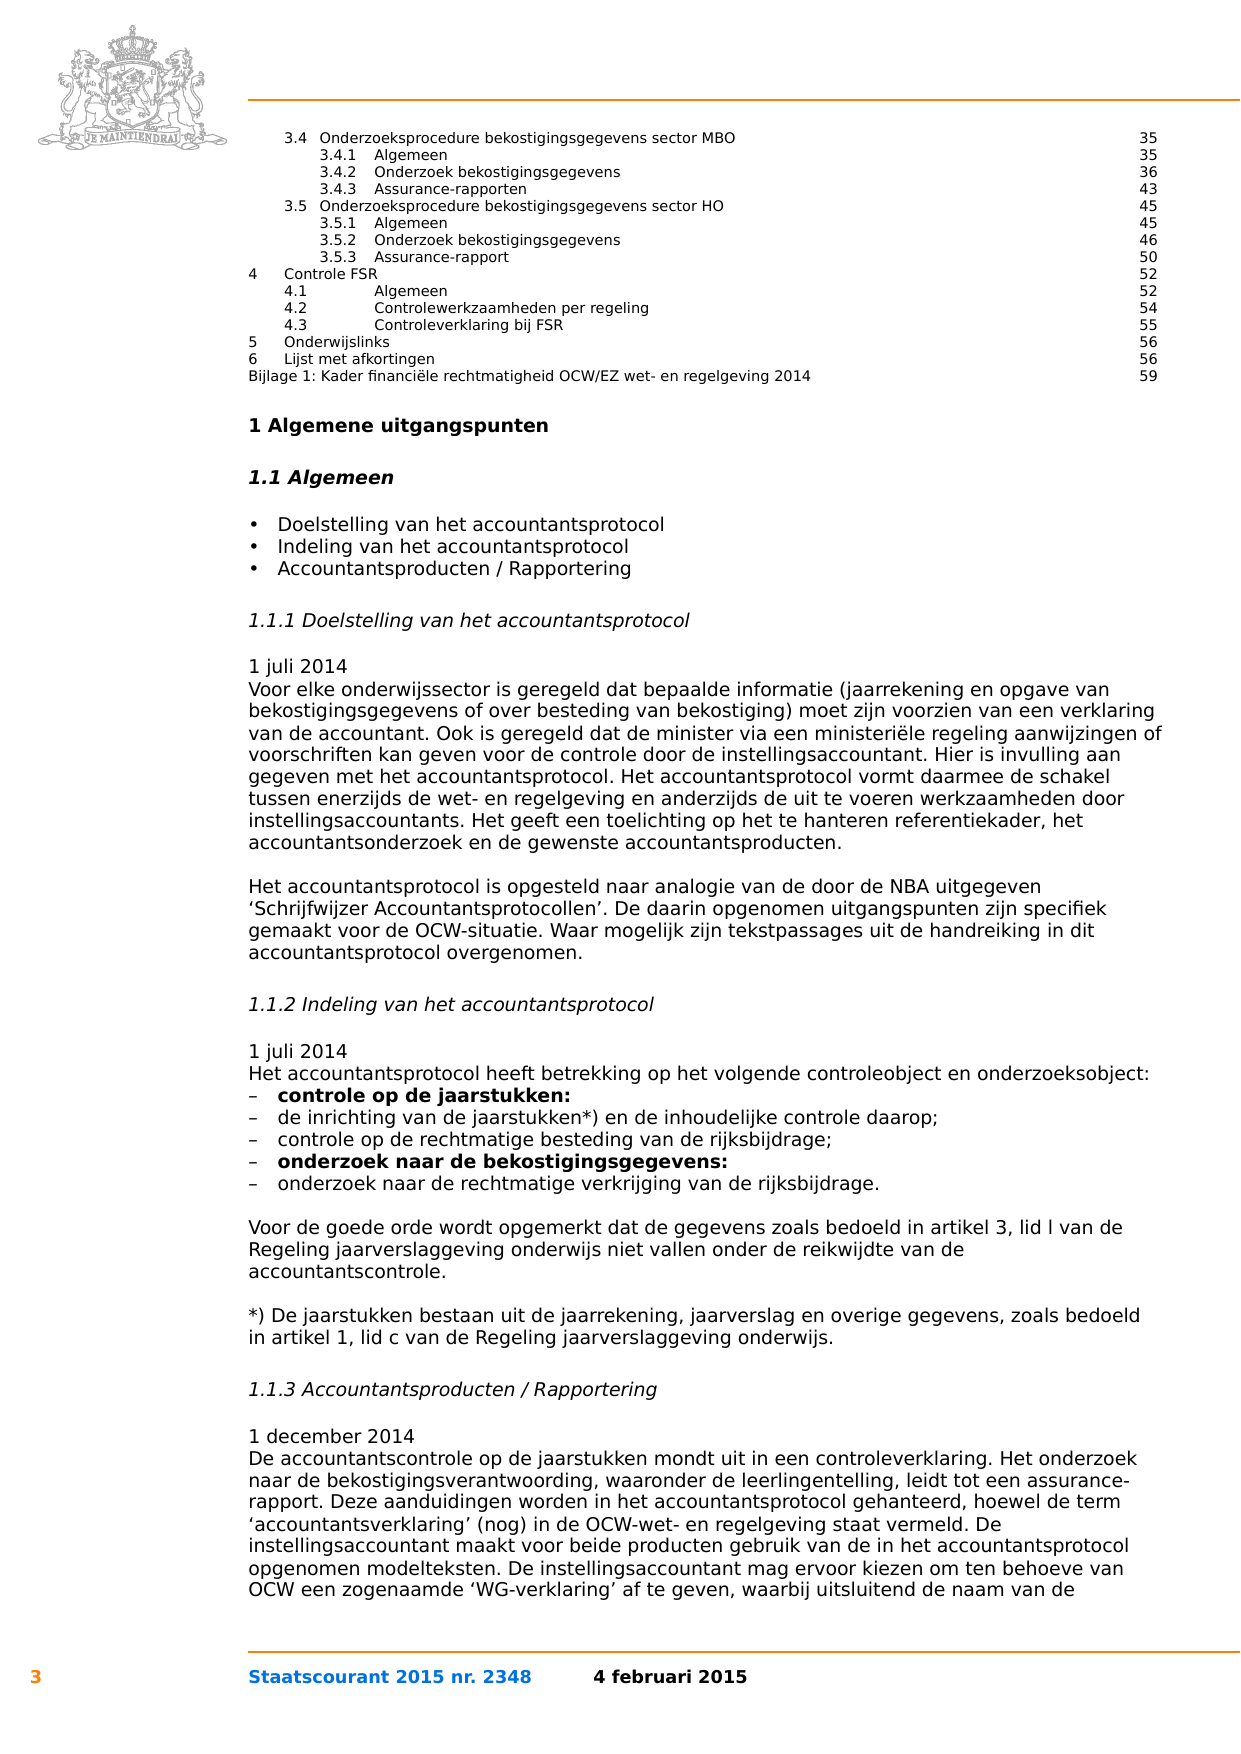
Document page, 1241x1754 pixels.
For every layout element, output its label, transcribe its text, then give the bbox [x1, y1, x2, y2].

table_cell 45 [1108, 198, 1163, 215]
table_cell 3.5.1 [314, 215, 368, 232]
table_cell Algemeen [368, 147, 1108, 164]
table_cell [248, 181, 278, 198]
table_cell Lijst met afkortingen [278, 351, 1108, 368]
table_cell 3.5.3 [314, 249, 368, 266]
table_cell Onderzoek bekostigingsgegevens [368, 164, 1108, 181]
table_cell Assurance-rapport [368, 249, 1108, 266]
table_cell 45 [1108, 215, 1163, 232]
text 1 juli 2014 [248, 656, 1163, 678]
subtitle 1.1.3 Accountantsproducten / Rapportering [248, 1378, 1163, 1401]
table_cell 35 [1108, 130, 1163, 147]
text – de inrichting van de jaarstukken*) en de inhoudelijke controle daarop; [248, 1107, 1163, 1129]
table_cell [248, 147, 278, 164]
table_cell Onderzoek bekostigingsgegevens [368, 232, 1108, 249]
table_cell 3.4 [278, 130, 313, 147]
table_cell 46 [1108, 232, 1163, 249]
table_cell Assurance-rapporten [368, 181, 1108, 198]
table_cell [248, 317, 278, 334]
table_cell Onderzoeksprocedure bekostigingsgegevens sector MBO [314, 130, 1108, 147]
table_cell 52 [1108, 283, 1163, 300]
subtitle 1.1 Algemeen [248, 467, 1163, 488]
text • Accountantsproducten / Rapportering [248, 557, 1163, 579]
table_cell 3.4.3 [314, 181, 368, 198]
table_cell 3.5 [278, 198, 313, 215]
table_cell 5 [248, 334, 278, 351]
table_cell 59 [1108, 368, 1163, 384]
table_cell [248, 164, 278, 181]
table_cell [248, 232, 278, 249]
table_cell [248, 198, 278, 215]
table_cell 56 [1108, 351, 1163, 368]
table_cell Controleverklaring bij FSR [368, 317, 1108, 334]
text – controle op de jaarstukken: [248, 1085, 1163, 1107]
table_cell Algemeen [368, 215, 1108, 232]
table_cell 55 [1108, 317, 1163, 334]
table_cell 3.4.1 [314, 147, 368, 164]
table_cell 3.5.2 [314, 232, 368, 249]
table_cell [278, 249, 313, 266]
table_cell Controle FSR [278, 266, 1108, 283]
text – controle op de rechtmatige besteding van de rijksbijdrage; [248, 1129, 1163, 1151]
table_cell 4.1 [278, 283, 313, 300]
table_cell [248, 249, 278, 266]
text De accountantscontrole op de jaarstukken mondt uit in een controleverklaring. Het onderzoek naar de bekostigingsverantwoording, waaronder de leerlingentelling, leidt tot een assurance-rapport. Deze aanduidingen worden in het accountantsprotocol gehanteerd, hoewel de term ‘accountantsverklaring’ (nog) in de OCW-wet- en regelgeving staat vermeld. De instellingsaccountant maakt voor beide producten gebruik van de in het accountantsprotocol opgenomen modelteksten. De instellingsaccountant mag ervoor kiezen om ten behoeve van OCW een zogenaamde ‘WG-verklaring’ af te geven, waarbij uitsluitend de naam van de [248, 1447, 1163, 1601]
table_cell [278, 181, 313, 198]
table_cell 35 [1108, 147, 1163, 164]
text • Indeling van het accountantsprotocol [248, 536, 1163, 557]
table_cell [278, 164, 313, 181]
table_cell 56 [1108, 334, 1163, 351]
table_cell 4 [248, 266, 278, 283]
table_cell Onderzoeksprocedure bekostigingsgegevens sector HO [314, 198, 1108, 215]
text – onderzoek naar de bekostigingsgegevens: [248, 1151, 1163, 1173]
table_cell 52 [1108, 266, 1163, 283]
table_cell [314, 283, 368, 300]
table_cell [278, 215, 313, 232]
table_cell [278, 232, 313, 249]
table_cell Controlewerkzaamheden per regeling [368, 300, 1108, 317]
text • Doelstelling van het accountantsprotocol [248, 513, 1163, 536]
table_cell [248, 130, 278, 147]
table_cell [248, 215, 278, 232]
table_cell 54 [1108, 300, 1163, 317]
text *) De jaarstukken bestaan uit de jaarrekening, jaarverslag en overige gegevens, zoals bedoeld in artikel 1, lid c van de Regeling jaarverslaggeving onderwijs. [248, 1304, 1163, 1348]
text 1 december 2014 [248, 1426, 1163, 1447]
table_cell [248, 283, 278, 300]
subtitle 1.1.2 Indeling van het accountantsprotocol [248, 994, 1163, 1016]
table_cell 4.2 [278, 300, 313, 317]
text Voor elke onderwijssector is geregeld dat bepaalde informatie (jaarrekening en opgave van bekostigingsgegevens of over besteding van bekostiging) moet zijn voorzien van een verklaring van de accountant. Ook is geregeld dat de minister via een ministeriële regeling aanwijzingen of voorschriften kan geven voor de controle door de instellingsaccountant. Hier is invulling aan gegeven met het accountantsprotocol. Het accountantsprotocol vormt daarmee de schakel tussen enerzijds de wet- en regelgeving en anderzijds de uit te voeren werkzaamheden door instellingsaccountants. Het geeft een toelichting op het te hanteren referentiekader, het accountantsonderzoek en de gewenste accountantsproducten. [248, 678, 1163, 854]
text Voor de goede orde wordt opgemerkt dat de gegevens zoals bedoeld in artikel 3, lid l van de Regeling jaarverslaggeving onderwijs niet vallen onder de reikwijdte van de accountantscontrole. [248, 1217, 1163, 1283]
subtitle 1.1.1 Doelstelling van het accountantsprotocol [248, 609, 1163, 631]
table_cell 3.4.2 [314, 164, 368, 181]
table_cell 6 [248, 351, 278, 368]
text 1 juli 2014 [248, 1041, 1163, 1063]
picture [38, 25, 227, 150]
table_cell [248, 300, 278, 317]
table_cell 4.3 [278, 317, 313, 334]
table_cell [314, 317, 368, 334]
text Het accountantsprotocol heeft betrekking op het volgende controleobject en onderzoeksobject: [248, 1063, 1163, 1085]
table_cell [278, 147, 313, 164]
subtitle 1 Algemene uitgangspunten [248, 414, 1163, 437]
table_cell 36 [1108, 164, 1163, 181]
text – onderzoek naar de rechtmatige verkrijging van de rijksbijdrage. [248, 1173, 1163, 1195]
text Het accountantsprotocol is opgesteld naar analogie van de door de NBA uitgegeven ‘Schrijfwijzer Accountantsprotocollen’. De daarin opgenomen uitgangspunten zijn specifiek gemaakt voor de OCW-situatie. Waar mogelijk zijn tekstpassages uit de handreiking in dit accountantsprotocol overgenomen. [248, 876, 1163, 964]
table_cell [314, 300, 368, 317]
table_cell Bijlage 1: Kader financiële rechtmatigheid OCW/EZ wet- en regelgeving 2014 [248, 368, 1108, 384]
table_cell 50 [1108, 249, 1163, 266]
table_cell Algemeen [368, 283, 1108, 300]
table_cell Onderwijslinks [278, 334, 1108, 351]
table_cell 43 [1108, 181, 1163, 198]
